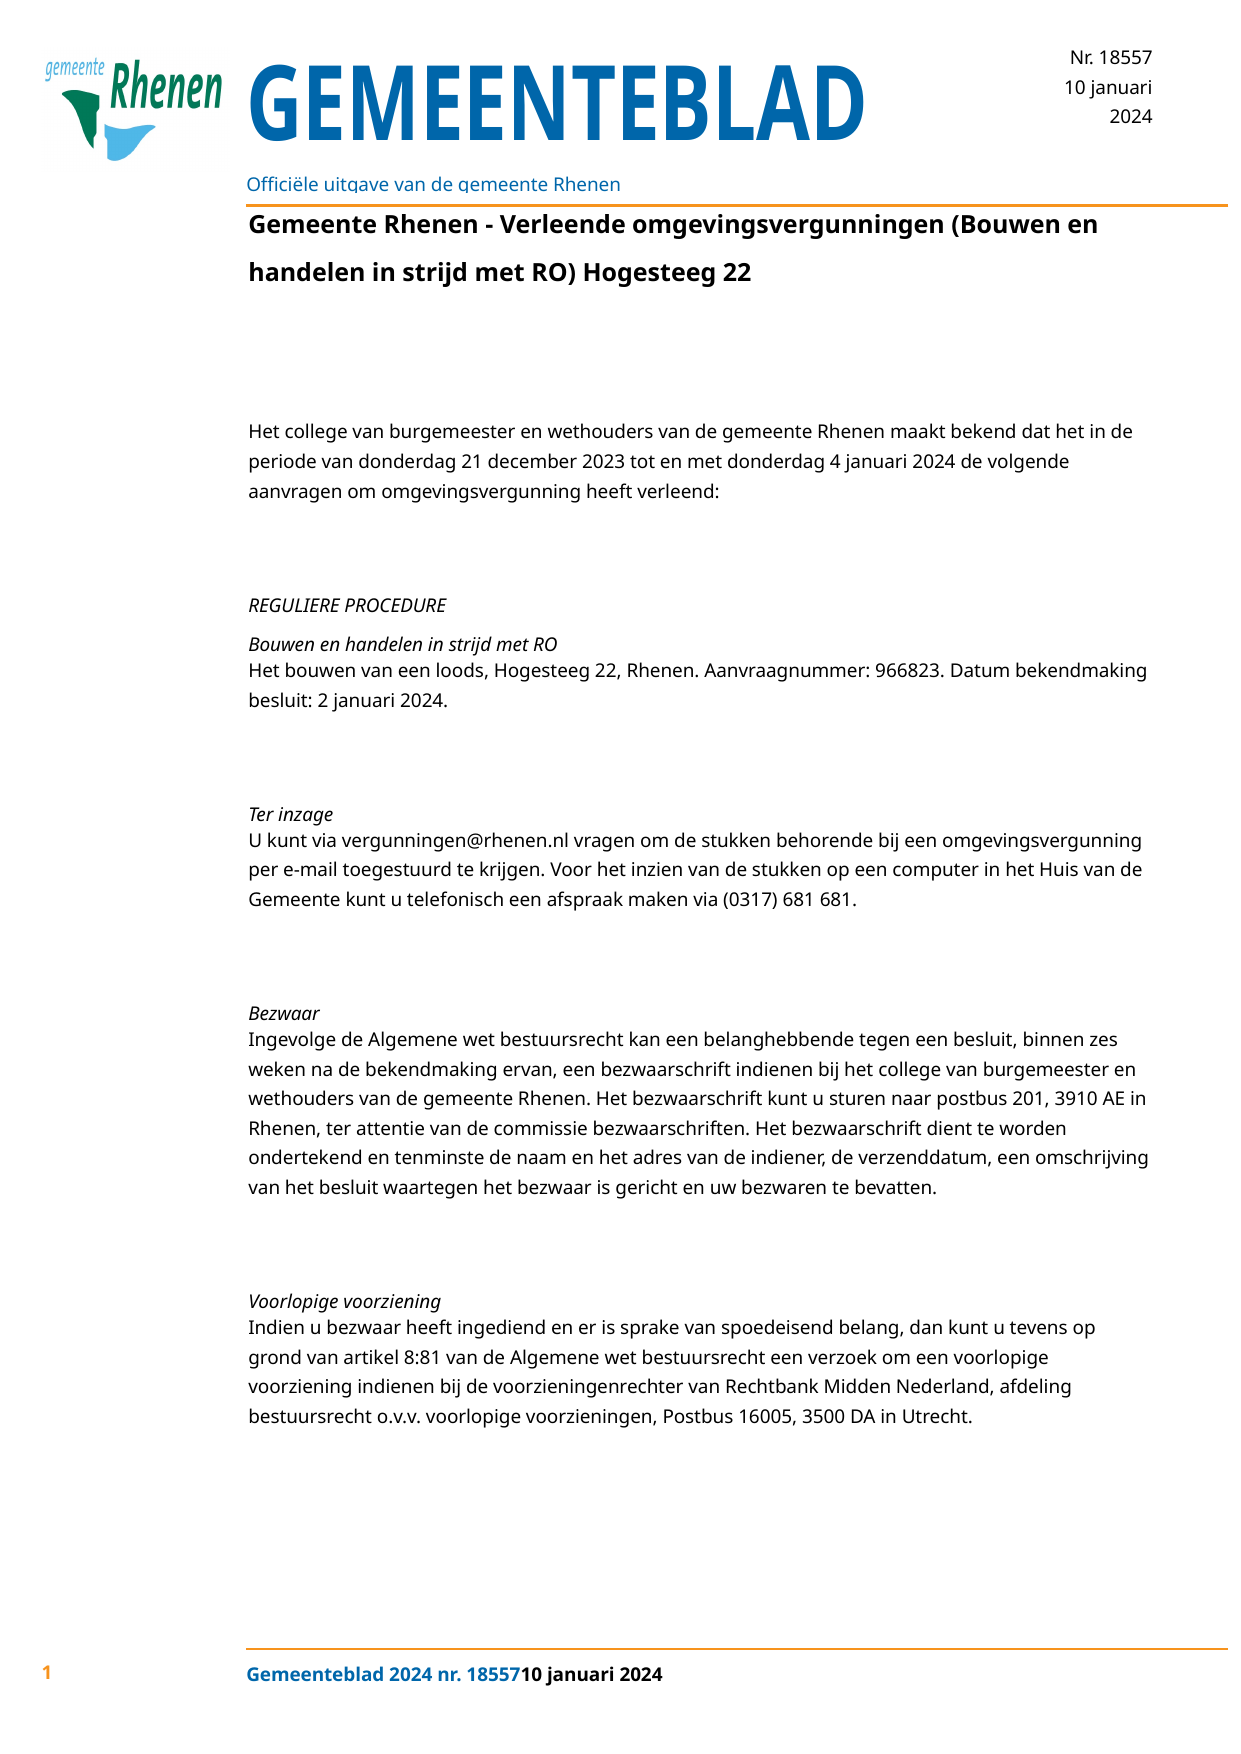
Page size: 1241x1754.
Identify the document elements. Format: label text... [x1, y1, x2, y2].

text Ter inzage [248, 801, 1152, 827]
text U kunt via vergunningen@rhenen.nl vragen om de stukken behorende bij een omgevingsvergunning per e-mail toegestuurd te krijgen. Voor het inzien van de stukken op een computer in het Huis van de Gemeente kunt u telefonisch een afspraak maken via (0317) 681 681. [248, 827, 1152, 912]
text Het bouwen van een loods, Hogesteeg 22, Rhenen. Aanvraagnummer: 966823. Datum bekendmaking besluit: 2 januari 2024. [248, 657, 1152, 713]
text Ingevolge de Algemene wet bestuursrecht kan een belanghebbende tegen een besluit, binnen zes weken na de bekendmaking ervan, een bezwaarschrift indienen bij het college van burgemeester en wethouders van de gemeente Rhenen. Het bezwaarschrift kunt u sturen naar postbus 201, 3910 AE in Rhenen, ter attentie van de commissie bezwaarschriften. Het bezwaarschrift dient te worden ondertekend en tenminste de naam en het adres van de indiener, de verzenddatum, een omschrijving van het besluit waartegen het bezwaar is gericht en uw bezwaren te bevatten. [248, 1026, 1152, 1200]
text Voorlopige voorziening [248, 1288, 1152, 1314]
text Het college van burgemeester en wethouders van de gemeente Rhenen maakt bekend dat het in de periode van donderdag 21 december 2023 tot en met donderdag 4 januari 2024 de volgende aanvragen om omgevingsvergunning heeft verleend: [248, 419, 1152, 504]
text Indien u bezwaar heeft ingediend en er is sprake van spoedeisend belang, dan kunt u tevens op grond van artikel 8:81 van de Algemene wet bestuursrecht een verzoek om een voorlopige voorziening indienen bij de voorzieningenrechter van Rechtbank Midden Nederland, afdeling bestuursrecht o.v.v. voorlopige voorzieningen, Postbus 16005, 3500 DA in Utrecht. [248, 1314, 1152, 1429]
text REGULIERE PROCEDURE [248, 592, 1152, 618]
picture [41, 47, 231, 172]
text Bouwen en handelen in strijd met RO [248, 632, 1152, 657]
text Gemeente Rhenen - Verleende omgevingsvergunningen (Bouwen en handelen in strijd met RO) Hogesteeg 22 [248, 207, 1152, 288]
text Bezwaar [248, 1001, 1152, 1026]
